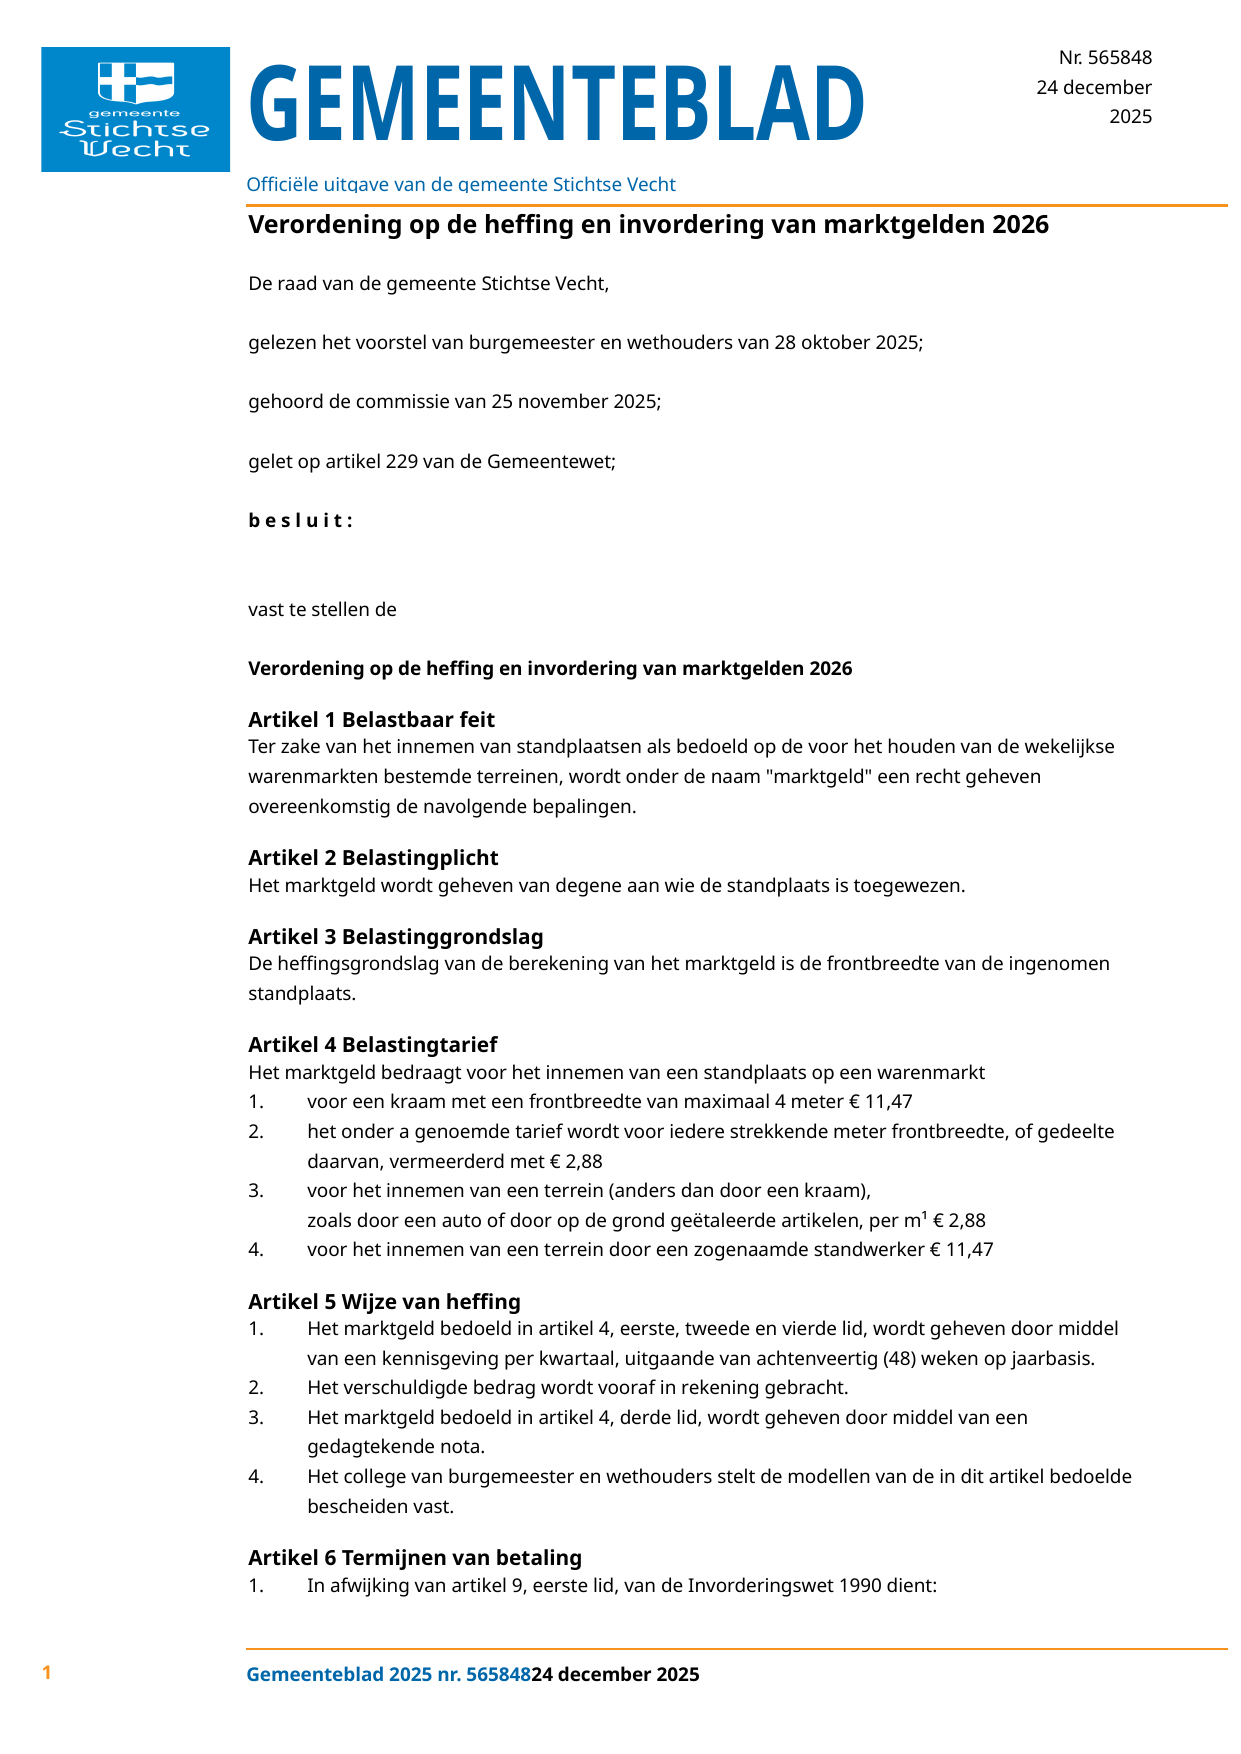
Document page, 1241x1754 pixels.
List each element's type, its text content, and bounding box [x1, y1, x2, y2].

text Artikel 2 Belastingplicht [248, 843, 1152, 872]
text Artikel 3 Belastinggrondslag [248, 922, 1152, 951]
text De raad van de gemeente Stichtse Vecht, [248, 270, 1152, 296]
list Het college van burgemeester en wethouders stelt de modellen van de in dit artikel bedoelde bescheiden vast. [248, 1463, 1152, 1519]
text Ter zake van het innemen van standplaatsen als bedoeld op de voor het houden van de wekelijkse warenmarkten bestemde terreinen, wordt onder de naam "marktgeld" een recht geheven overeenkomstig de navolgende bepalingen. [248, 734, 1152, 819]
text Verordening op de heffing en invordering van marktgelden 2026 [248, 207, 1152, 241]
picture [137, 63, 174, 103]
picture [99, 63, 135, 101]
text De heffingsgrondslag van de berekening van het marktgeld is de frontbreedte van de ingenomen standplaats. [248, 951, 1152, 1006]
text Verordening op de heffing en invordering van marktgelden 2026 [248, 655, 1152, 681]
list voor het innemen van een terrein door een zogenaamde standwerker € 11,47 [248, 1237, 1152, 1262]
list het onder a genoemde tarief wordt voor iedere strekkende meter frontbreedte, of gedeelte daarvan, vermeerderd met € 2,88 [248, 1118, 1152, 1173]
list zoals door een auto of door op de grond geëtaleerde artikelen, per m¹ € 2,88 [248, 1207, 1152, 1233]
text gelezen het voorstel van burgemeester en wethouders van 28 oktober 2025; [248, 329, 1152, 355]
list In afwijking van artikel 9, eerste lid, van de Invorderingswet 1990 dient: [248, 1572, 1152, 1597]
text Het marktgeld wordt geheven van degene aan wie de standplaats is toegewezen. [248, 872, 1152, 897]
text Het marktgeld bedraagt voor het innemen van een standplaats op een warenmarkt [248, 1059, 1152, 1085]
list Het marktgeld bedoeld in artikel 4, eerste, tweede en vierde lid, wordt geheven door middel van een kennisgeving per kwartaal, uitgaande van achtenveertig (48) weken op jaarbasis. [248, 1315, 1152, 1371]
list Het verschuldigde bedrag wordt vooraf in rekening gebracht. [248, 1374, 1152, 1400]
text Artikel 4 Belastingtarief [248, 1031, 1152, 1059]
text Artikel 5 Wijze van heffing [248, 1287, 1152, 1315]
text b e s l u i t : [248, 507, 1152, 533]
text Artikel 6 Termijnen van betaling [248, 1543, 1152, 1572]
text gehoord de commissie van 25 november 2025; [248, 389, 1152, 414]
list Het marktgeld bedoeld in artikel 4, derde lid, wordt geheven door middel van een gedagtekende nota. [248, 1404, 1152, 1459]
text Artikel 1 Belastbaar feit [248, 705, 1152, 734]
text vast te stellen de [248, 596, 1152, 621]
list voor een kraam met een frontbreedte van maximaal 4 meter € 11,47 [248, 1089, 1152, 1114]
text gelet op artikel 229 van de Gemeentewet; [248, 448, 1152, 473]
list voor het innemen van een terrein (anders dan door een kraam), [248, 1177, 1152, 1203]
